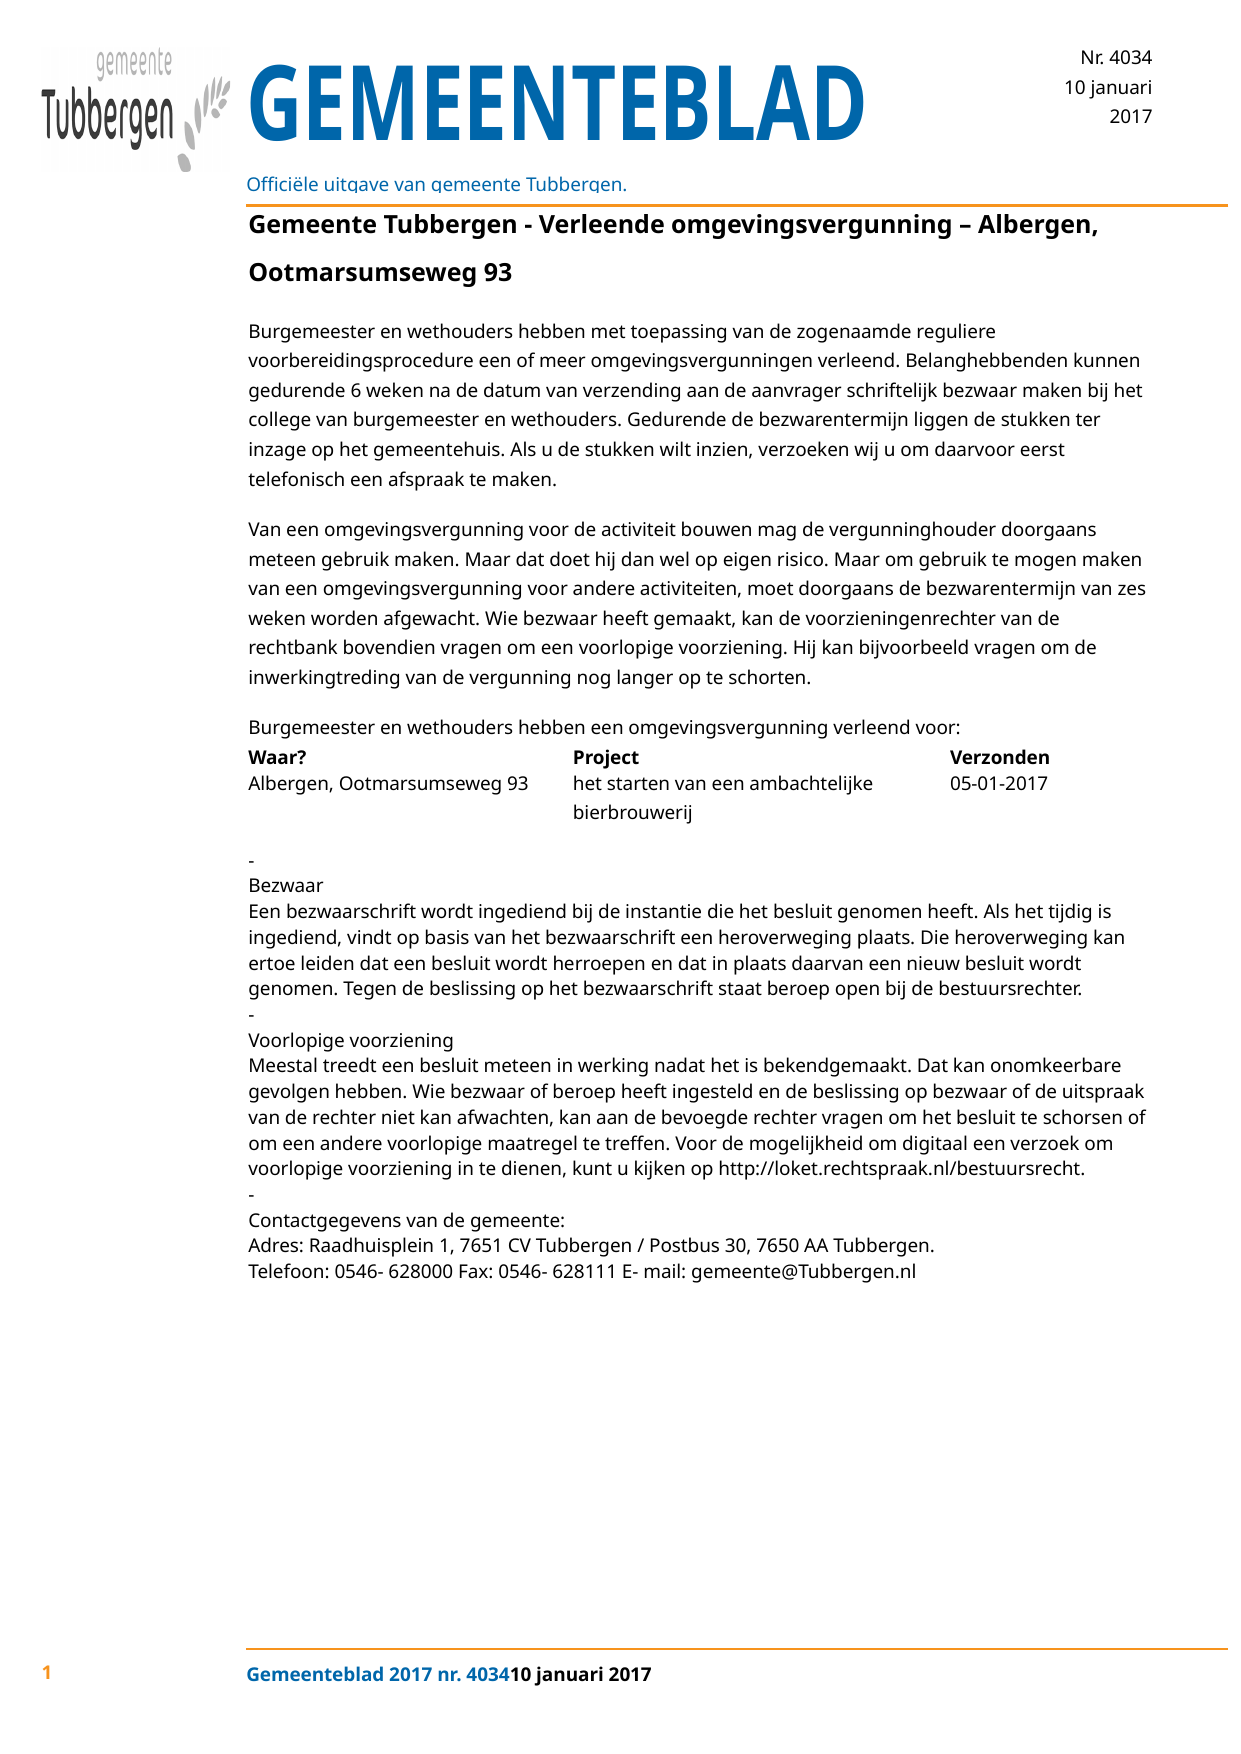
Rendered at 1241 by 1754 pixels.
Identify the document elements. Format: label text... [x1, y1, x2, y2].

text - [248, 847, 1152, 872]
table_cell 05-01-2017 [950, 770, 1152, 825]
text - [248, 1001, 1152, 1027]
text Meestal treedt een besluit meteen in werking nadat het is bekendgemaakt. Dat kan onomkeerbare gevolgen hebben. Wie bezwaar of beroep heeft ingesteld en de beslissing op bezwaar of de uitspraak van de rechter niet kan afwachten, kan aan de bevoegde rechter vragen om het besluit te schorsen of om een andere voorlopige maatregel te treffen. Voor de mogelijkheid om digitaal een verzoek om voorlopige voorziening in te dienen, kunt u kijken op http://loket.rechtspraak.nl/bestuursrecht. [248, 1053, 1152, 1181]
table_header Waar? [248, 744, 573, 770]
table_cell Albergen, Ootmarsumseweg 93 [248, 770, 573, 825]
picture [41, 47, 231, 172]
text Gemeente Tubbergen - Verleende omgevingsvergunning – Albergen, Ootmarsumseweg 93 [248, 207, 1152, 288]
text Contactgegevens van de gemeente: [248, 1207, 1152, 1233]
text Burgemeester en wethouders hebben met toepassing van de zogenaamde reguliere voorbereidingsprocedure een of meer omgevingsvergunningen verleend. Belanghebbenden kunnen gedurende 6 weken na de datum van verzending aan de aanvrager schriftelijk bezwaar maken bij het college van burgemeester en wethouders. Gedurende de bezwarentermijn liggen de stukken ter inzage op het gemeentehuis. Als u de stukken wilt inzien, verzoeken wij u om daarvoor eerst telefonisch een afspraak te maken. [248, 318, 1152, 492]
text Voorlopige voorziening [248, 1027, 1152, 1053]
text Telefoon: 0546- 628000 Fax: 0546- 628111 E- mail: gemeente@Tubbergen.nl [248, 1258, 1152, 1284]
text Burgemeester en wethouders hebben een omgevingsvergunning verleend voor: [248, 714, 1152, 740]
table_cell het starten van een ambachtelijke bierbrouwerij [573, 770, 950, 825]
table_header Project [573, 744, 950, 770]
text Adres: Raadhuisplein 1, 7651 CV Tubbergen / Postbus 30, 7650 AA Tubbergen. [248, 1233, 1152, 1258]
text - [248, 1181, 1152, 1207]
table_header Verzonden [950, 744, 1152, 770]
text Een bezwaarschrift wordt ingediend bij de instantie die het besluit genomen heeft. Als het tijdig is ingediend, vindt op basis van het bezwaarschrift een heroverweging plaats. Die heroverweging kan ertoe leiden dat een besluit wordt herroepen en dat in plaats daarvan een nieuw besluit wordt genomen. Tegen de beslissing op het bezwaarschrift staat beroep open bij de bestuursrechter. [248, 898, 1152, 1001]
text Bezwaar [248, 872, 1152, 898]
text Van een omgevingsvergunning voor de activiteit bouwen mag de vergunninghouder doorgaans meteen gebruik maken. Maar dat doet hij dan wel op eigen risico. Maar om gebruik te mogen maken van een omgevingsvergunning voor andere activiteiten, moet doorgaans de bezwarentermijn van zes weken worden afgewacht. Wie bezwaar heeft gemaakt, kan de voorzieningenrechter van de rechtbank bovendien vragen om een voorlopige voorziening. Hij kan bijvoorbeeld vragen om de inwerkingtreding van de vergunning nog langer op te schorten. [248, 516, 1152, 690]
